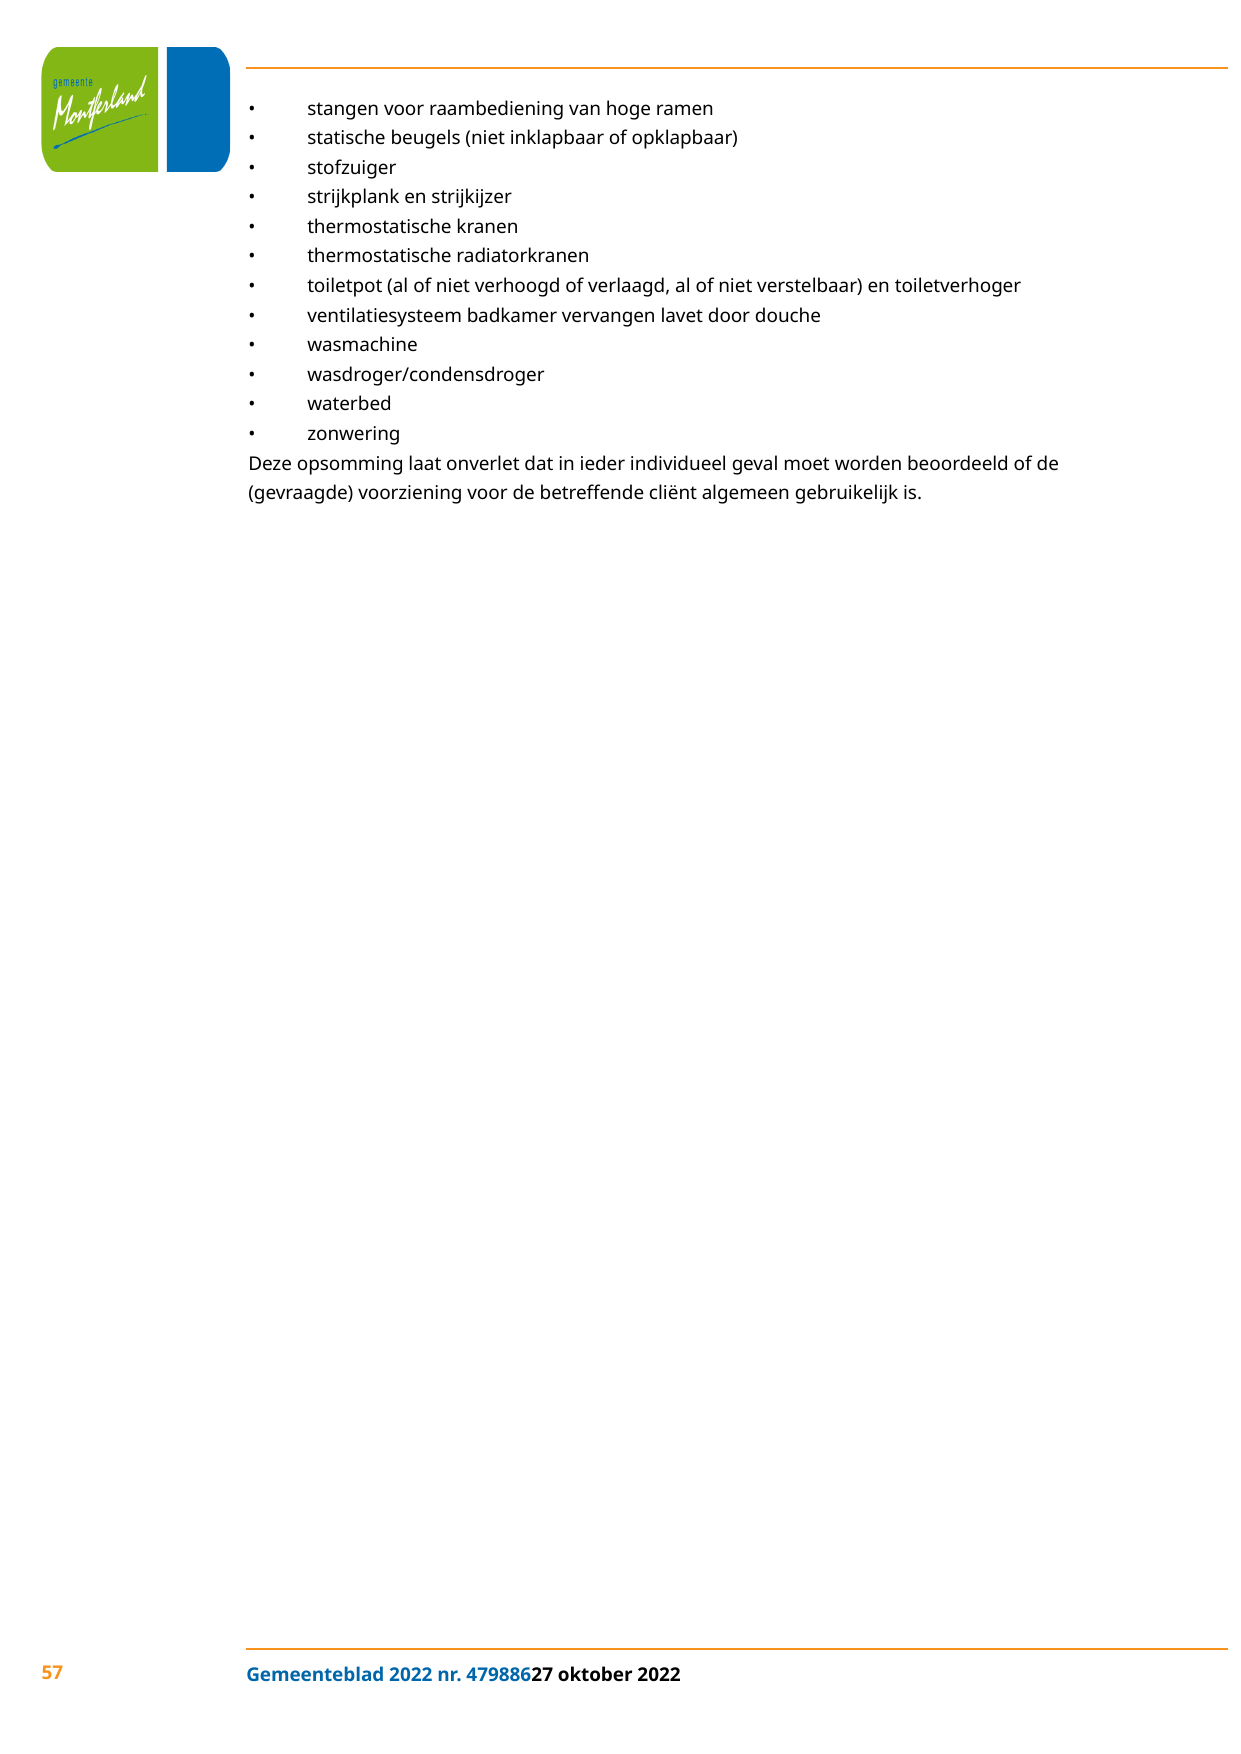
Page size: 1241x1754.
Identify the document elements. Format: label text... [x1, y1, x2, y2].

list statische beugels (niet inklapbaar of opklapbaar) [248, 124, 1152, 150]
list thermostatische kranen [248, 213, 1152, 239]
list ventilatiesysteem badkamer vervangen lavet door douche [248, 302, 1152, 328]
list stangen voor raambediening van hoge ramen [248, 95, 1152, 121]
list stofzuiger [248, 154, 1152, 180]
list thermostatische radiatorkranen [248, 243, 1152, 268]
list strijkplank en strijkijzer [248, 183, 1152, 209]
list waterbed [248, 391, 1152, 416]
list toiletpot (al of niet verhoogd of verlaagd, al of niet verstelbaar) en toiletverhoger [248, 272, 1152, 298]
picture [41, 47, 231, 172]
list wasmachine [248, 331, 1152, 357]
list zonwering [248, 420, 1152, 446]
text Deze opsomming laat onverlet dat in ieder individueel geval moet worden beoordeeld of de (gevraagde) voorziening voor de betreffende cliënt algemeen gebruikelijk is. [248, 450, 1152, 505]
list wasdroger/condensdroger [248, 361, 1152, 387]
